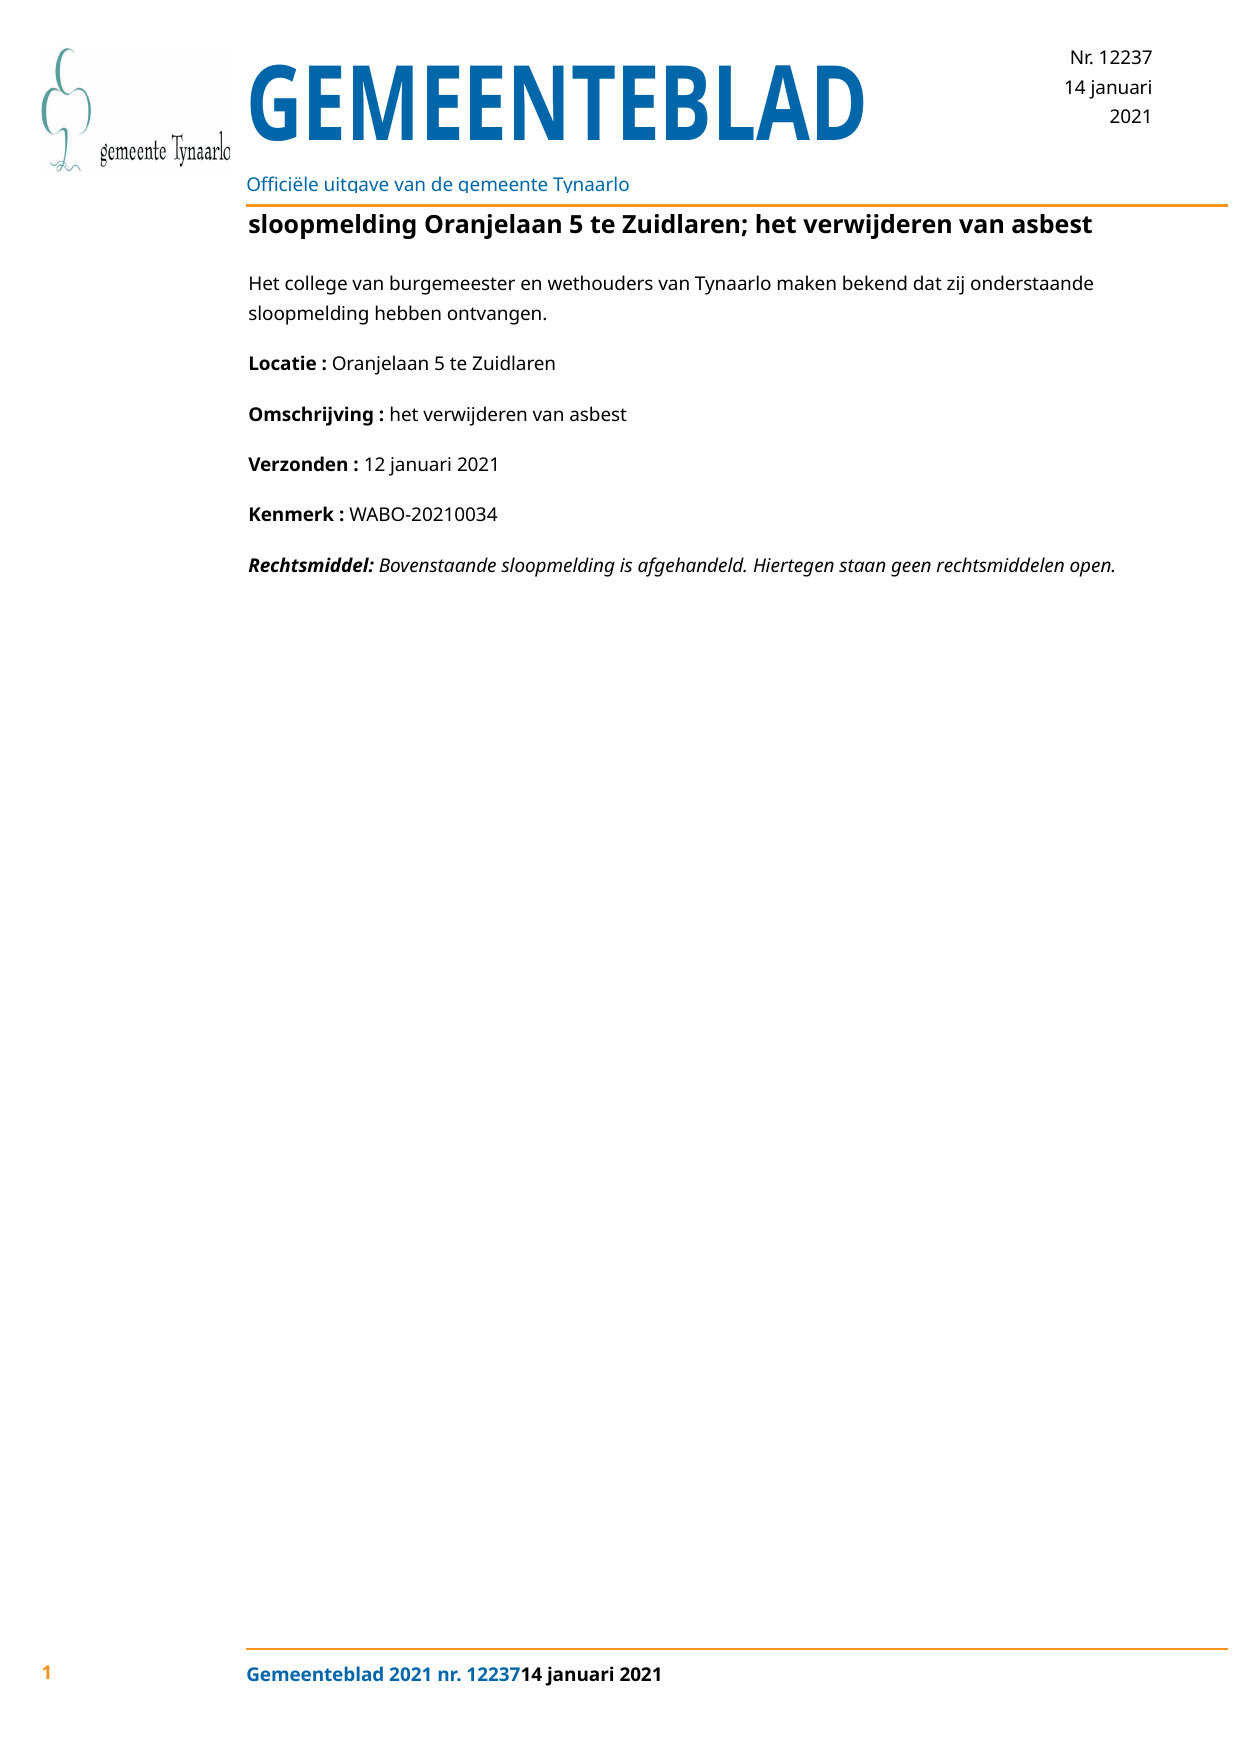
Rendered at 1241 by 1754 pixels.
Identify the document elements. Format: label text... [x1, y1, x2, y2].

text sloopmelding Oranjelaan 5 te Zuidlaren; het verwijderen van asbest [248, 207, 1152, 241]
text Locatie : Oranjelaan 5 te Zuidlaren [248, 350, 1152, 376]
picture [41, 47, 231, 172]
text Rechtsmiddel: Bovenstaande sloopmelding is afgehandeld. Hiertegen staan geen rechtsmiddelen open. [248, 552, 1152, 578]
text Het college van burgemeester en wethouders van Tynaarlo maken bekend dat zij onderstaande sloopmelding hebben ontvangen. [248, 270, 1152, 326]
text Verzonden : 12 januari 2021 [248, 451, 1152, 477]
text Kenmerk : WABO-20210034 [248, 502, 1152, 527]
text Omschrijving : het verwijderen van asbest [248, 401, 1152, 426]
